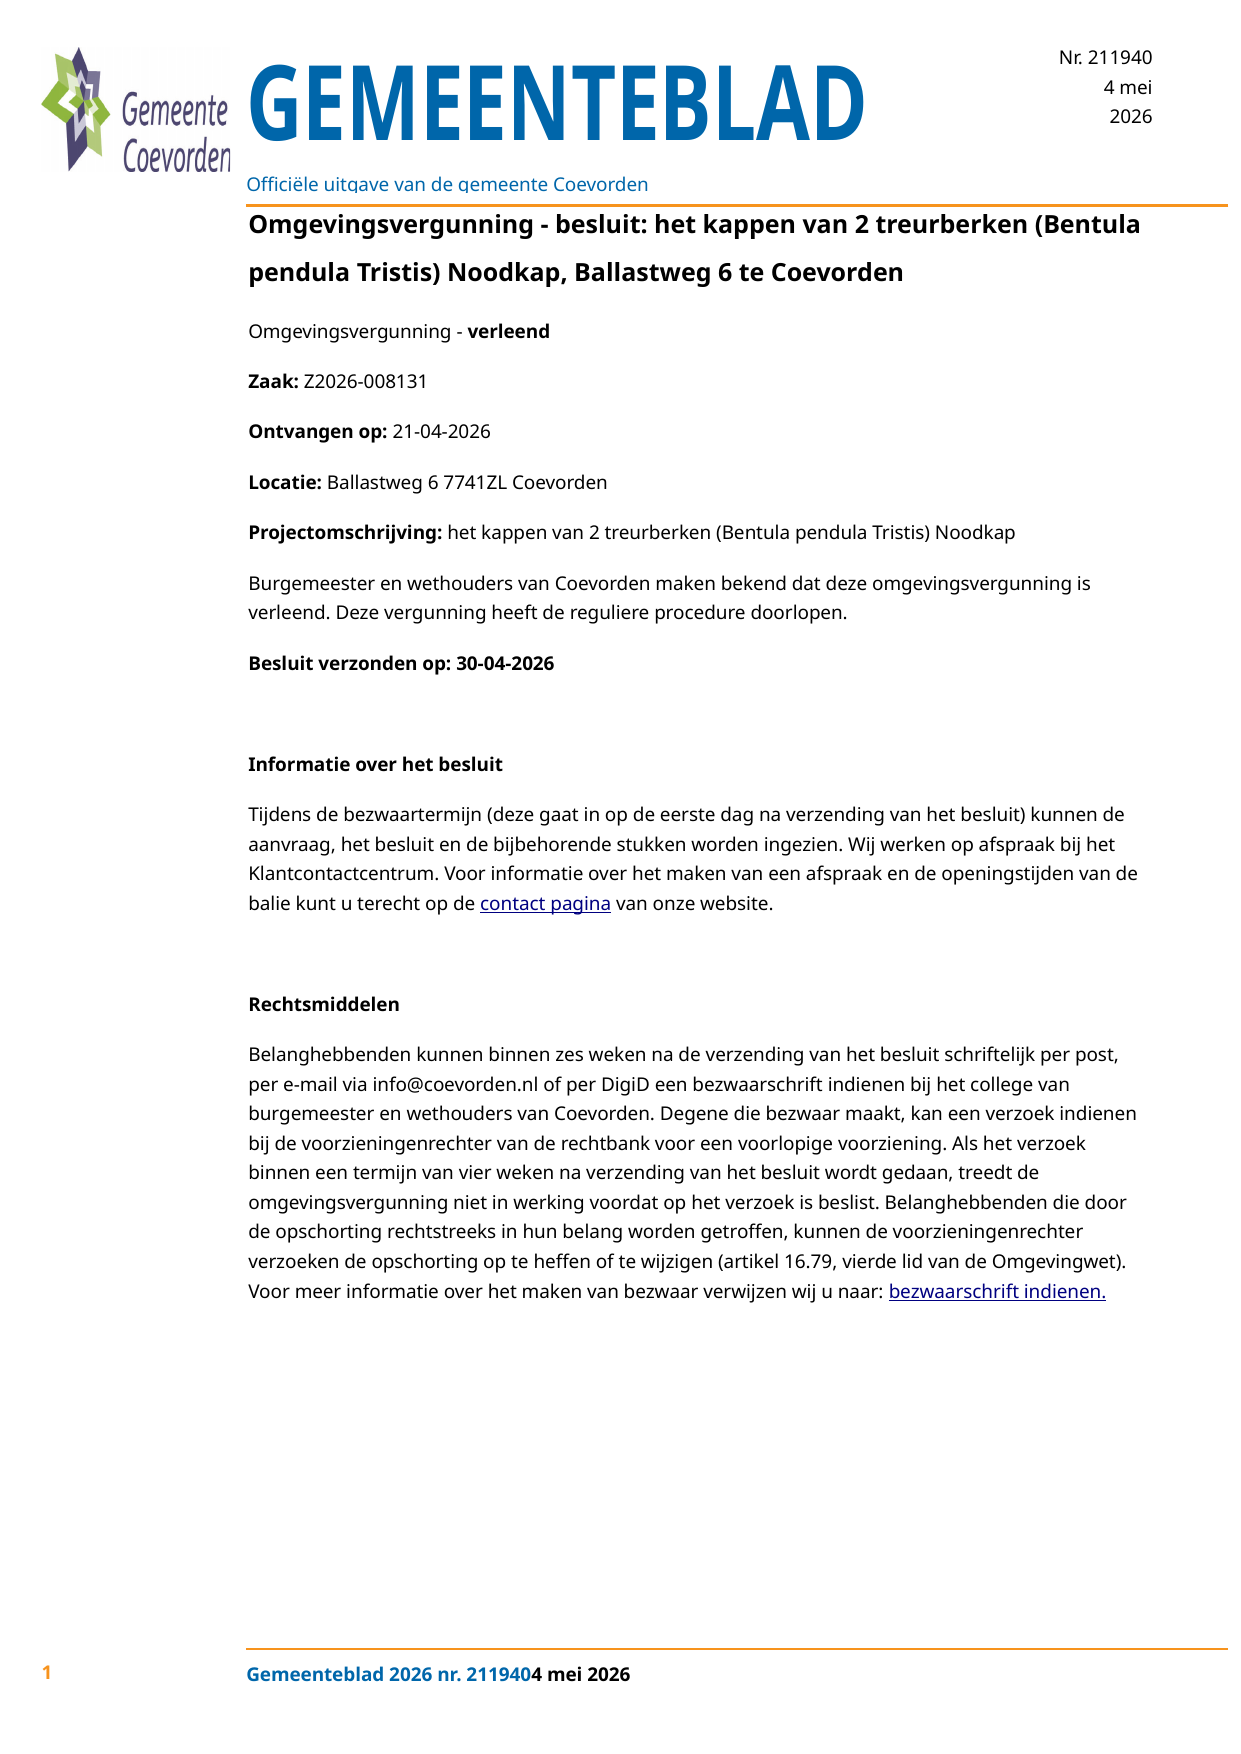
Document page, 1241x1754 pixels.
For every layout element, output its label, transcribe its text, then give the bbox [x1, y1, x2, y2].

text Omgevingsvergunning - besluit: het kappen van 2 treurberken (Bentula pendula Tristis) Noodkap, Ballastweg 6 te Coevorden [248, 207, 1152, 288]
text Informatie over het besluit [248, 751, 1152, 777]
text Burgemeester en wethouders van Coevorden maken bekend dat deze omgevingsvergunning is verleend. Deze vergunning heeft de reguliere procedure doorlopen. [248, 570, 1152, 625]
text Tijdens de bezwaartermijn (deze gaat in op de eerste dag na verzending van het besluit) kunnen de aanvraag, het besluit en de bijbehorende stukken worden ingezien. Wij werken op afspraak bij het Klantcontactcentrum. Voor informatie over het maken van een afspraak en de openingstijden van de balie kunt u terecht op de contact pagina van onze website. [248, 801, 1152, 916]
picture [41, 47, 231, 172]
text Zaak: Z2026-008131 [248, 368, 1152, 394]
text Projectomschrijving: het kappen van 2 treurberken (Bentula pendula Tristis) Noodkap [248, 519, 1152, 545]
text Rechtsmiddelen [248, 991, 1152, 1017]
text Belanghebbenden kunnen binnen zes weken na de verzending van het besluit schriftelijk per post, per e-mail via info@coevorden.nl of per DigiD een bezwaarschrift indienen bij het college van burgemeester en wethouders van Coevorden. Degene die bezwaar maakt, kan een verzoek indienen bij de voorzieningenrechter van de rechtbank voor een voorlopige voorziening. Als het verzoek binnen een termijn van vier weken na verzending van het besluit wordt gedaan, treedt de omgevingsvergunning niet in werking voordat op het verzoek is beslist. Belanghebbenden die door de opschorting rechtstreeks in hun belang worden getroffen, kunnen de voorzieningenrechter verzoeken de opschorting op te heffen of te wijzigen (artikel 16.79, vierde lid van de Omgevingwet). Voor meer informatie over het maken van bezwaar verwijzen wij u naar: bezwaarschrift indienen. [248, 1041, 1152, 1304]
text Locatie: Ballastweg 6 7741ZL Coevorden [248, 469, 1152, 495]
text Ontvangen op: 21-04-2026 [248, 419, 1152, 444]
text Omgevingsvergunning - verleend [248, 318, 1152, 344]
text Besluit verzonden op: 30-04-2026 [248, 650, 1152, 676]
